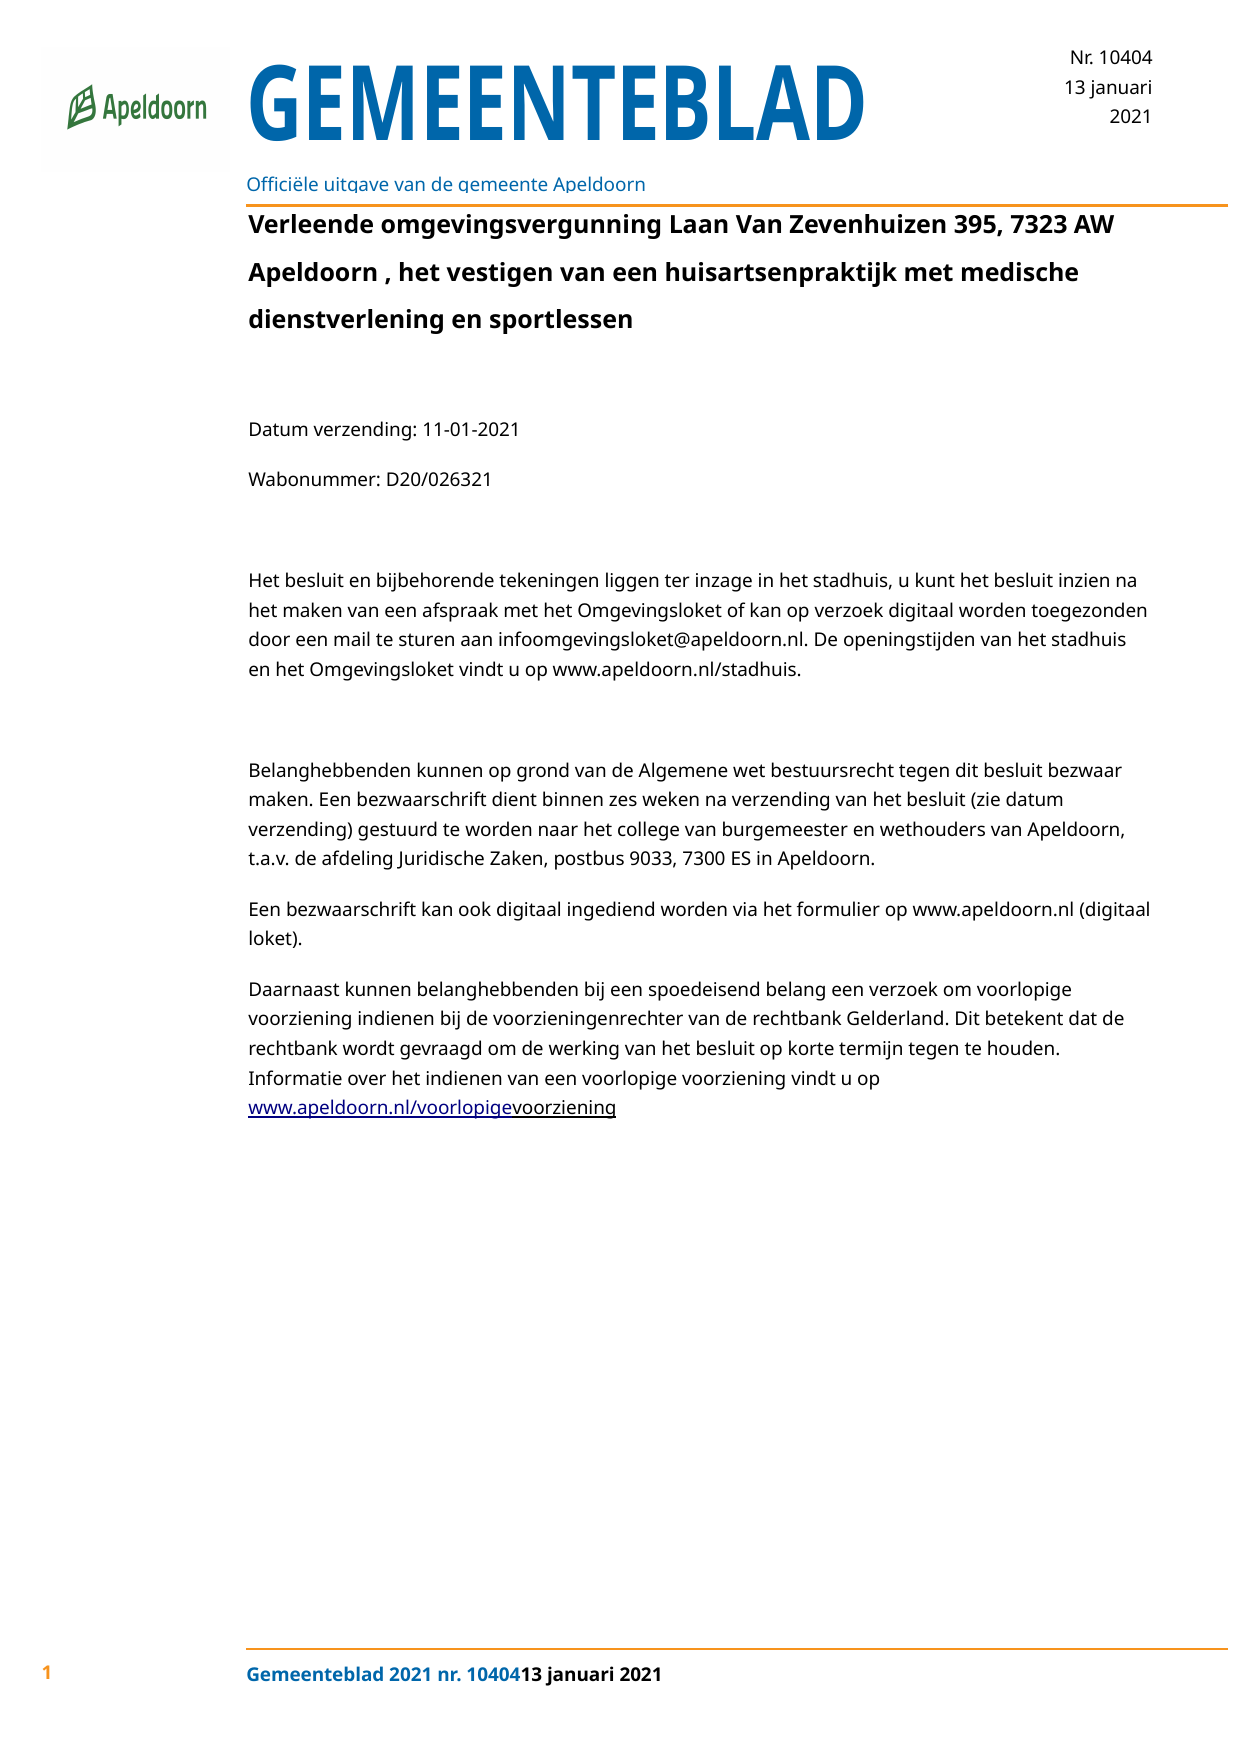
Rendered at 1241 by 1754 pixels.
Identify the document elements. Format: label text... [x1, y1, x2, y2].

text Het besluit en bijbehorende tekeningen liggen ter inzage in het stadhuis, u kunt het besluit inzien na het maken van een afspraak met het Omgevingsloket of kan op verzoek digitaal worden toegezonden door een mail te sturen aan infoomgevingsloket@apeldoorn.nl. De openingstijden van het stadhuis en het Omgevingsloket vindt u op www.apeldoorn.nl/stadhuis. [248, 567, 1152, 682]
text Daarnaast kunnen belanghebbenden bij een spoedeisend belang een verzoek om voorlopige voorziening indienen bij de voorzieningenrechter van de rechtbank Gelderland. Dit betekent dat de rechtbank wordt gevraagd om de werking van het besluit op korte termijn tegen te houden. Informatie over het indienen van een voorlopige voorziening vindt u op www.apeldoorn.nl/voorlopigevoorziening [248, 976, 1152, 1120]
text Verleende omgevingsvergunning Laan Van Zevenhuizen 395, 7323 AW Apeldoorn , het vestigen van een huisartsenpraktijk met medische dienstverlening en sportlessen [248, 207, 1152, 336]
text Belanghebbenden kunnen op grond van de Algemene wet bestuursrecht tegen dit besluit bezwaar maken. Een bezwaarschrift dient binnen zes weken na verzending van het besluit (zie datum verzending) gestuurd te worden naar het college van burgemeester en wethouders van Apeldoorn, t.a.v. de afdeling Juridische Zaken, postbus 9033, 7300 ES in Apeldoorn. [248, 757, 1152, 871]
text Datum verzending: 11-01-2021 [248, 416, 1152, 442]
picture [41, 47, 231, 172]
text Wabonummer: D20/026321 [248, 466, 1152, 492]
text Een bezwaarschrift kan ook digitaal ingediend worden via het formulier op www.apeldoorn.nl (digitaal loket). [248, 896, 1152, 951]
